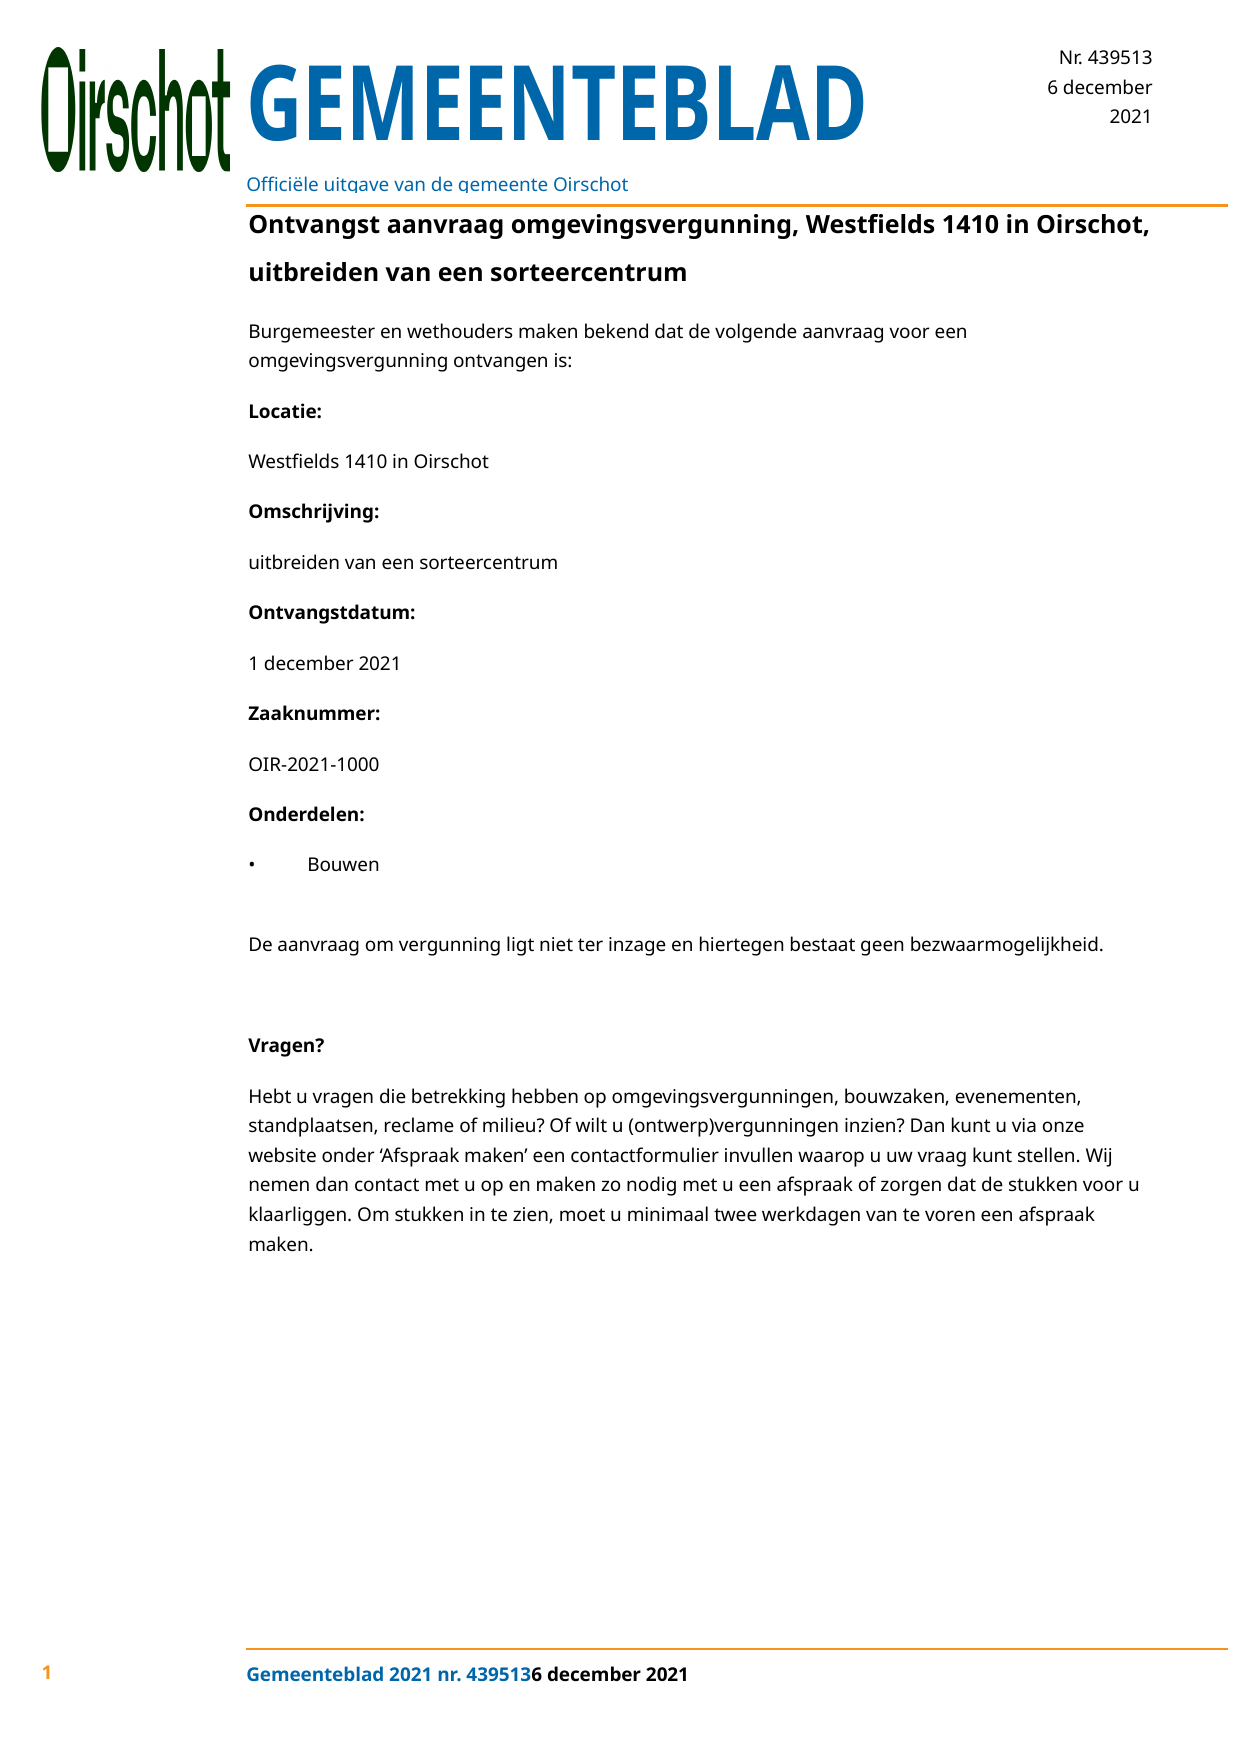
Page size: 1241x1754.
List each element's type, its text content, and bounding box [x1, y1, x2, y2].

text Hebt u vragen die betrekking hebben op omgevingsvergunningen, bouwzaken, evenementen, standplaatsen, reclame of milieu? Of wilt u (ontwerp)vergunningen inzien? Dan kunt u via onze website onder ‘Afspraak maken’ een contactformulier invullen waarop u uw vraag kunt stellen. Wij nemen dan contact met u op en maken zo nodig met u een afspraak of zorgen dat de stukken voor u klaarliggen. Om stukken in te zien, moet u minimaal twee werkdagen van te voren een afspraak maken. [248, 1083, 1152, 1257]
text Burgemeester en wethouders maken bekend dat de volgende aanvraag voor een omgevingsvergunning ontvangen is: [248, 318, 1152, 373]
text Ontvangst aanvraag omgevingsvergunning, Westfields 1410 in Oirschot, uitbreiden van een sorteercentrum [248, 207, 1152, 288]
text Ontvangstdatum: [248, 599, 1152, 625]
text Locatie: [248, 398, 1152, 424]
text Westfields 1410 in Oirschot [248, 448, 1152, 474]
text uitbreiden van een sorteercentrum [248, 549, 1152, 575]
picture [41, 47, 231, 172]
text 1 december 2021 [248, 650, 1152, 676]
text Onderdelen: [248, 801, 1152, 827]
text Omschrijving: [248, 499, 1152, 524]
text Vragen? [248, 1032, 1152, 1058]
text OIR-2021-1000 [248, 751, 1152, 777]
text De aanvraag om vergunning ligt niet ter inzage en hiertegen bestaat geen bezwaarmogelijkheid. [248, 932, 1152, 957]
list Bouwen [248, 852, 1152, 877]
text Zaaknummer: [248, 700, 1152, 726]
